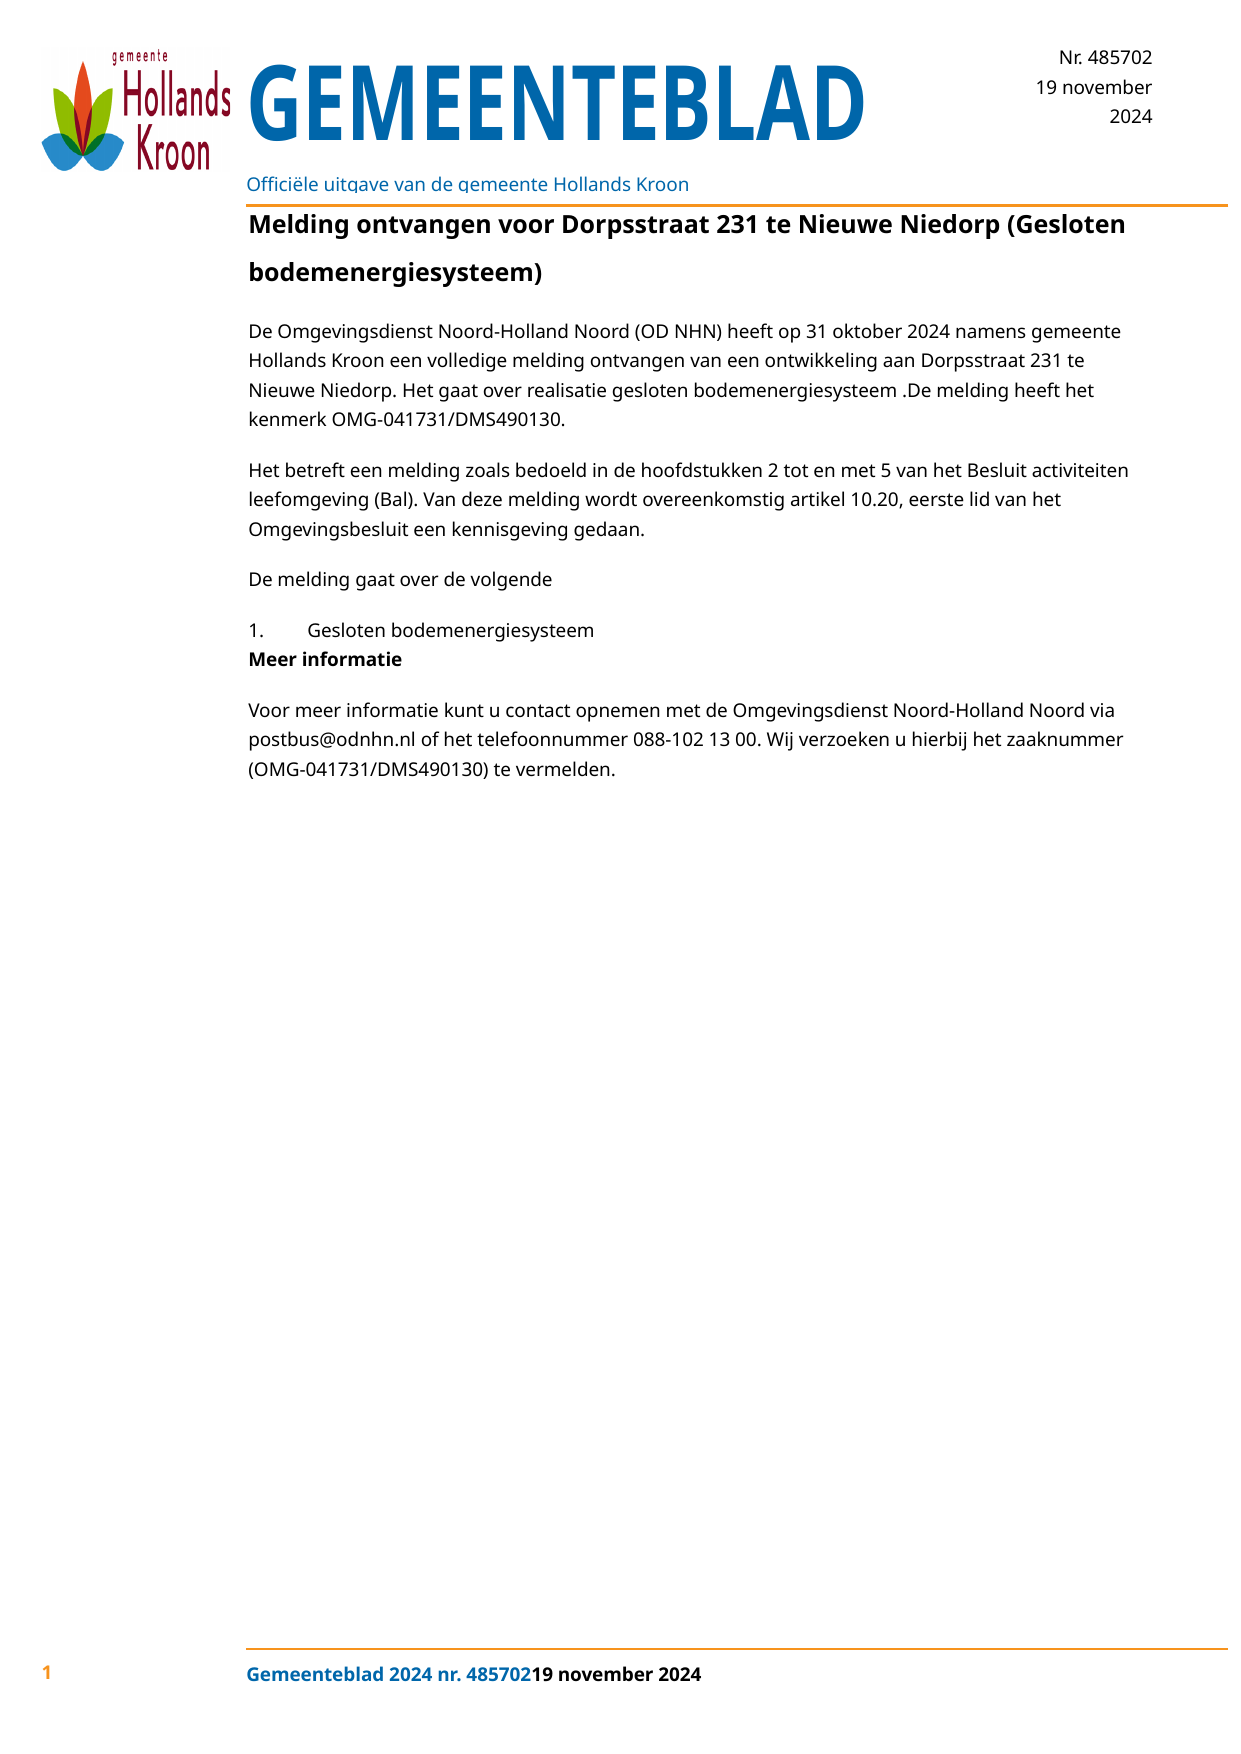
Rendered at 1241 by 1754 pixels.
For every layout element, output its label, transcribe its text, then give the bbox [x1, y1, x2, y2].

text Meer informatie [248, 647, 1152, 672]
text Het betreft een melding zoals bedoeld in de hoofdstukken 2 tot en met 5 van het Besluit activiteiten leefomgeving (Bal). Van deze melding wordt overeenkomstig artikel 10.20, eerste lid van het Omgevingsbesluit een kennisgeving gedaan. [248, 457, 1152, 542]
text Melding ontvangen voor Dorpsstraat 231 te Nieuwe Niedorp (Gesloten bodemenergiesysteem) [248, 207, 1152, 288]
picture [41, 47, 231, 172]
text De Omgevingsdienst Noord-Holland Noord (OD NHN) heeft op 31 oktober 2024 namens gemeente Hollands Kroon een volledige melding ontvangen van een ontwikkeling aan Dorpsstraat 231 te Nieuwe Niedorp. Het gaat over realisatie gesloten bodemenergiesysteem .De melding heeft het kenmerk OMG-041731/DMS490130. [248, 318, 1152, 432]
text Voor meer informatie kunt u contact opnemen met de Omgevingsdienst Noord-Holland Noord via postbus@odnhn.nl of het telefoonnummer 088-102 13 00. Wij verzoeken u hierbij het zaaknummer (OMG-041731/DMS490130) te vermelden. [248, 697, 1152, 782]
text De melding gaat over de volgende [248, 567, 1152, 592]
list Gesloten bodemenergiesysteem [248, 617, 1152, 643]
